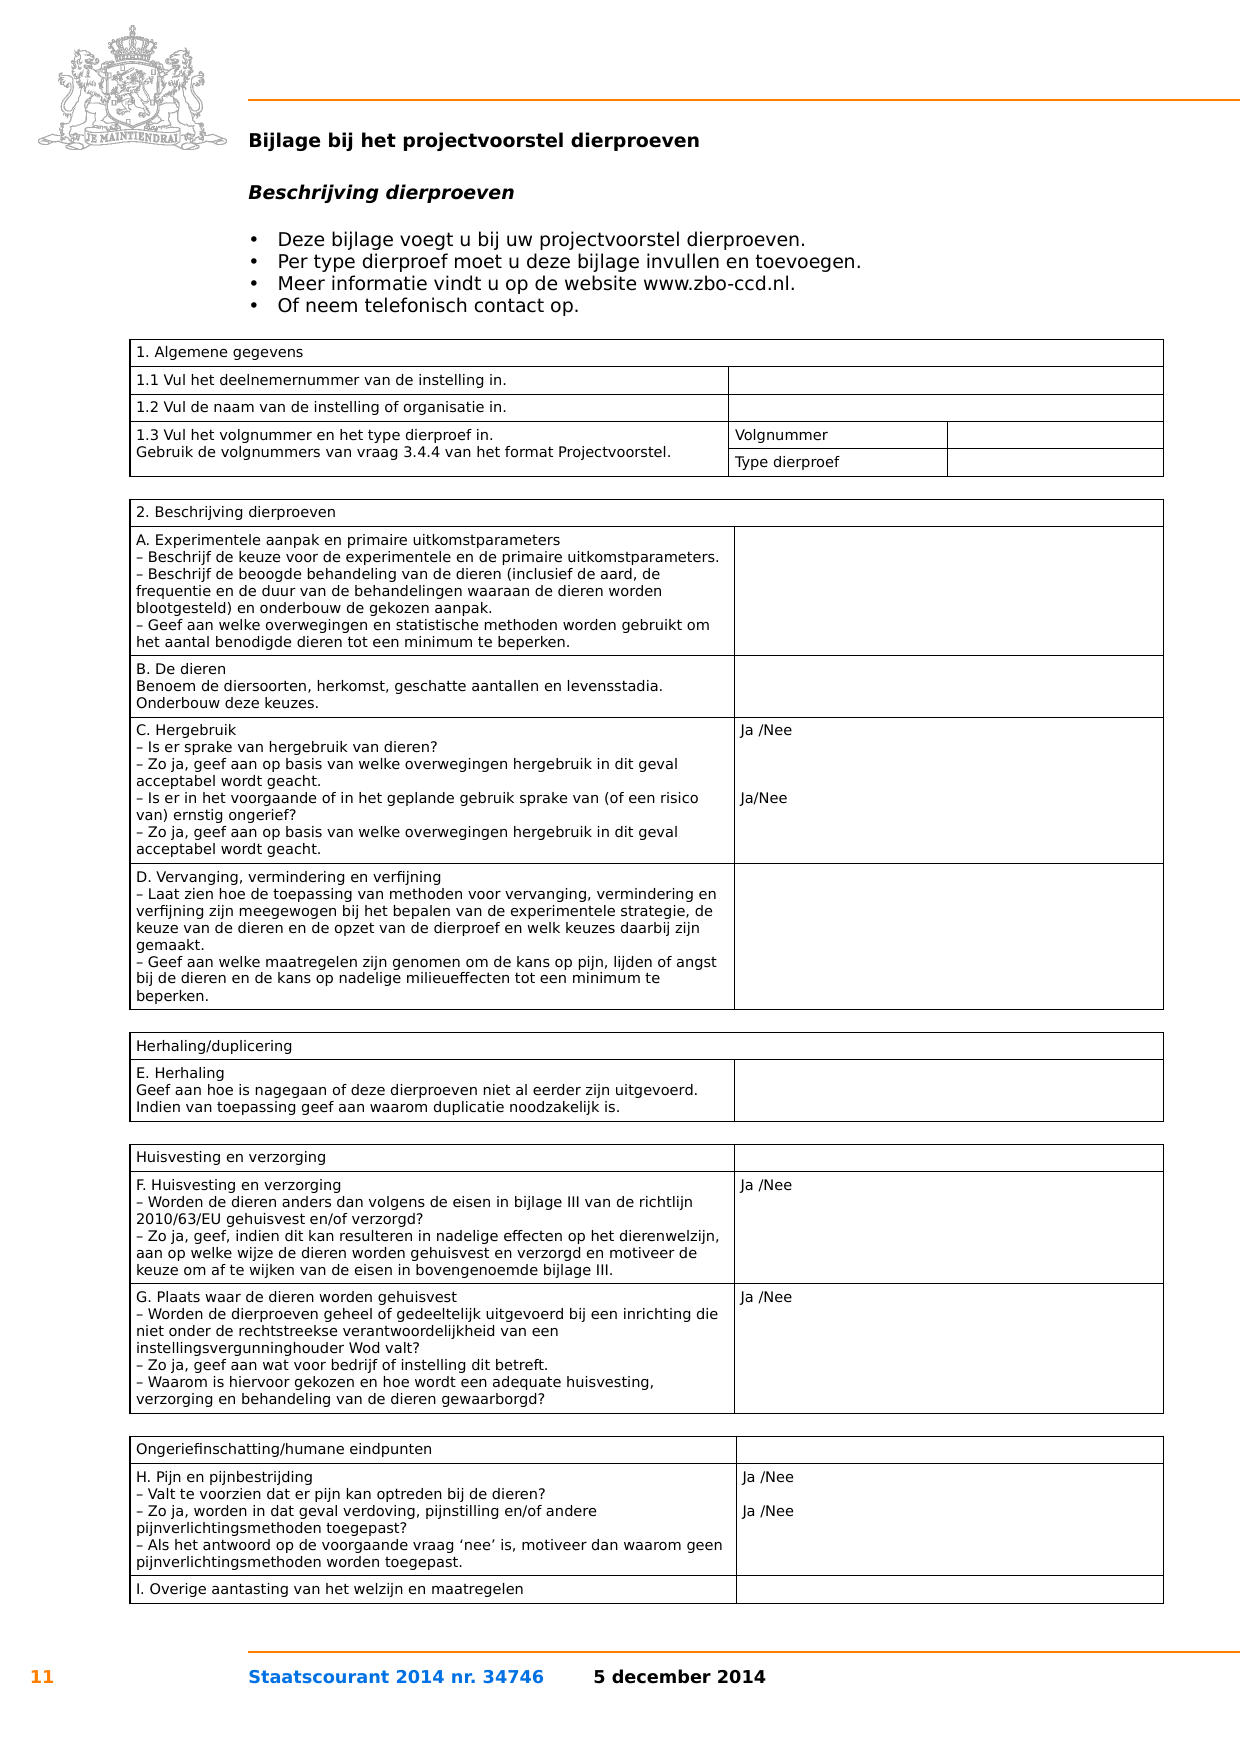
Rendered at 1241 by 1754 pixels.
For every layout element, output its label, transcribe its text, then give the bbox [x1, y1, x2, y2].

subtitle Beschrijving dierproeven [248, 182, 1163, 204]
table_cell – Zo ja, worden in dat geval verdoving, pijnstilling en/of andere pijnverlichtingsmethoden toegepast? – Als het antwoord op de voorgaande vraag ‘nee’ is, motiveer dan waarom geen pijnverlichtingsmethoden worden toegepast. [131, 1503, 736, 1575]
table_header [735, 1145, 1163, 1171]
table_cell I. Overige aantasting van het welzijn en maatregelen [131, 1576, 736, 1603]
picture [38, 25, 227, 150]
table_cell Ja /Nee [735, 1172, 1163, 1283]
text • Of neem telefonisch contact op. [248, 295, 1163, 317]
table_cell [735, 527, 1163, 655]
table_cell F. Huisvesting en verzorging – Worden de dieren anders dan volgens de eisen in bijlage III van de richtlijn 2010/63/EU gehuisvest en/of verzorgd? – Zo ja, geef, indien dit kan resulteren in nadelige effecten op het dierenwelzijn, aan op welke wijze de dieren worden gehuisvest en verzorgd en motiveer de keuze om af te wijken van de eisen in bovengenoemde bijlage III. [131, 1172, 734, 1283]
table_header [737, 1437, 1163, 1463]
table_cell [948, 449, 1163, 476]
table_cell [737, 1576, 1163, 1603]
table_cell [735, 864, 1163, 1009]
table_cell [729, 367, 1163, 393]
table_header Herhaling/duplicering [131, 1033, 1163, 1059]
text • Per type dierproef moet u deze bijlage invullen en toevoegen. [248, 251, 1163, 273]
table_cell D. Vervanging, vermindering en verfijning – Laat zien hoe de toepassing van methoden voor vervanging, vermindering en verfijning zijn meegewogen bij het bepalen van de experimentele strategie, de keuze van de dieren en de opzet van de dierproef en welk keuzes daarbij zijn gemaakt. – Geef aan welke maatregelen zijn genomen om de kans op pijn, lijden of angst bij de dieren en de kans op nadelige milieueffecten tot een minimum te beperken. [131, 864, 734, 1009]
table_cell Ja /Nee [735, 1284, 1163, 1413]
table_header Huisvesting en verzorging [131, 1145, 734, 1171]
table_cell A. Experimentele aanpak en primaire uitkomstparameters – Beschrijf de keuze voor de experimentele en de primaire uitkomstparameters. – Beschrijf de beoogde behandeling van de dieren (inclusief de aard, de frequentie en de duur van de behandelingen waaraan de dieren worden blootgesteld) en onderbouw de gekozen aanpak. – Geef aan welke overwegingen en statistische methoden worden gebruikt om het aantal benodigde dieren tot een minimum te beperken. [131, 527, 734, 655]
table_header 2. Beschrijving dierproeven [131, 500, 1163, 526]
table_cell [735, 656, 1163, 717]
table_cell Type dierproef [729, 449, 947, 476]
table_cell E. Herhaling Geef aan hoe is nagegaan of deze dierproeven niet al eerder zijn uitgevoerd. Indien van toepassing geef aan waarom duplicatie noodzakelijk is. [131, 1060, 734, 1121]
table_cell Ja /Nee [737, 1464, 1163, 1503]
table_cell Ja /Nee [737, 1503, 1163, 1575]
table_cell C. Hergebruik – Is er sprake van hergebruik van dieren? – Zo ja, geef aan op basis van welke overwegingen hergebruik in dit geval acceptabel wordt geacht. [131, 718, 734, 790]
table_cell B. De dieren Benoem de diersoorten, herkomst, geschatte aantallen en levensstadia. Onderbouw deze keuzes. [131, 656, 734, 717]
table_cell G. Plaats waar de dieren worden gehuisvest – Worden de dierproeven geheel of gedeeltelijk uitgevoerd bij een inrichting die niet onder de rechtstreekse verantwoordelijkheid van een instellingsvergunninghouder Wod valt? – Zo ja, geef aan wat voor bedrijf of instelling dit betreft. – Waarom is hiervoor gekozen en hoe wordt een adequate huisvesting, verzorging en behandeling van de dieren gewaarborgd? [131, 1284, 734, 1413]
table_header 1. Algemene gegevens [131, 340, 1163, 366]
table_cell 1.3 Vul het volgnummer en het type dierproef in. Gebruik de volgnummers van vraag 3.4.4 van het format Projectvoorstel. [131, 422, 728, 476]
text • Deze bijlage voegt u bij uw projectvoorstel dierproeven. [248, 229, 1163, 251]
table_header Ongeriefinschatting/humane eindpunten [131, 1437, 736, 1463]
table_cell – Is er in het voorgaande of in het geplande gebruik sprake van (of een risico van) ernstig ongerief? – Zo ja, geef aan op basis van welke overwegingen hergebruik in dit geval acceptabel wordt geacht. [131, 790, 734, 863]
table_cell [948, 422, 1163, 448]
table_cell Ja /Nee [735, 718, 1163, 790]
table_cell Volgnummer [729, 422, 947, 448]
subtitle Bijlage bij het projectvoorstel dierproeven [248, 130, 1163, 152]
table_cell [729, 395, 1163, 421]
table_cell 1.1 Vul het deelnemernummer van de instelling in. [131, 367, 728, 393]
table_cell H. Pijn en pijnbestrijding – Valt te voorzien dat er pijn kan optreden bij de dieren? [131, 1464, 736, 1503]
text • Meer informatie vindt u op de website www.zbo-ccd.nl. [248, 273, 1163, 295]
table_cell [735, 1060, 1163, 1121]
table_cell 1.2 Vul de naam van de instelling of organisatie in. [131, 395, 728, 421]
table_cell Ja/Nee [735, 790, 1163, 863]
